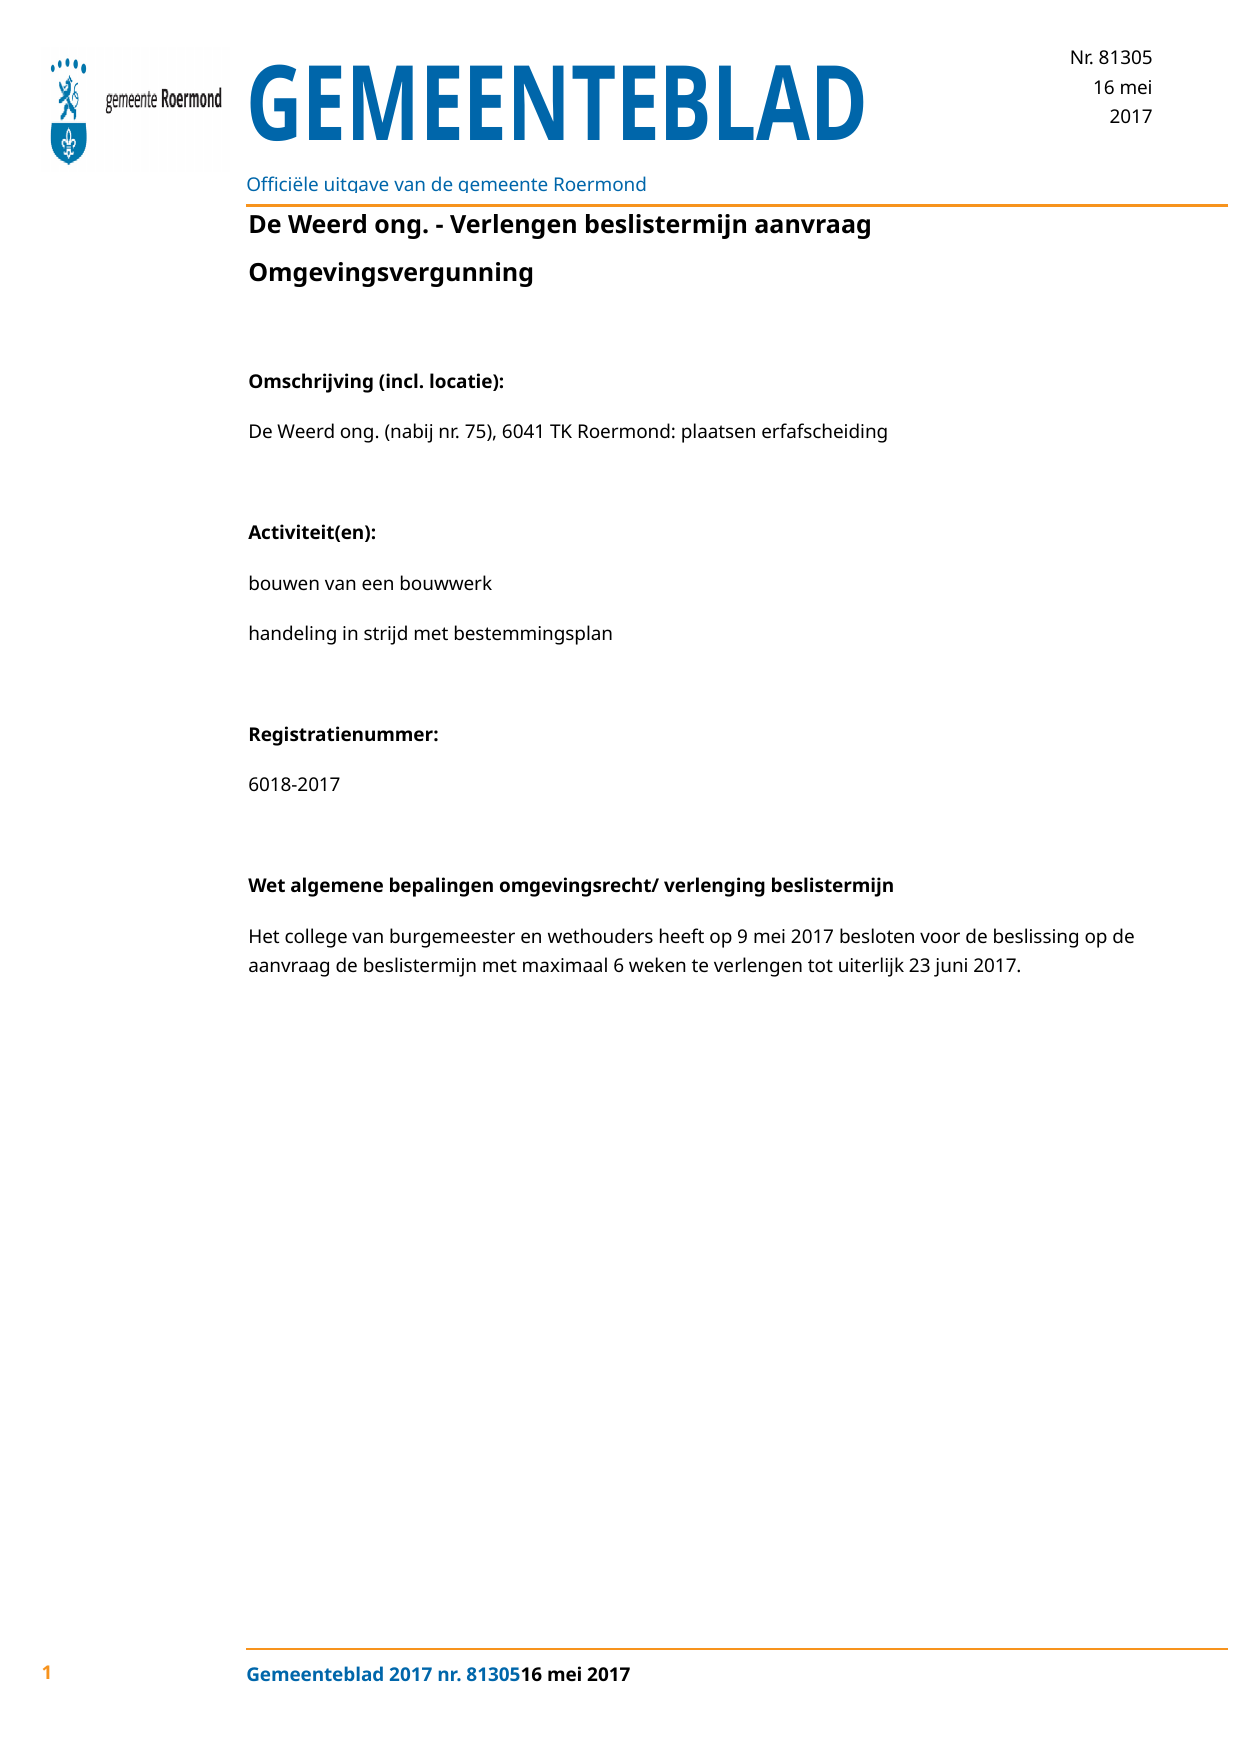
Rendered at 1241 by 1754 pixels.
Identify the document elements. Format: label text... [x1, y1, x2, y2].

text Wet algemene bepalingen omgevingsrecht/ verlenging beslistermijn [248, 872, 1152, 898]
text Het college van burgemeester en wethouders heeft op 9 mei 2017 besloten voor de beslissing op de aanvraag de beslistermijn met maximaal 6 weken te verlengen tot uiterlijk 23 juni 2017. [248, 923, 1152, 978]
text De Weerd ong. (nabij nr. 75), 6041 TK Roermond: plaatsen erfafscheiding [248, 419, 1152, 444]
text Registratienummer: [248, 721, 1152, 747]
text Activiteit(en): [248, 519, 1152, 545]
text Omschrijving (incl. locatie): [248, 368, 1152, 394]
text 6018-2017 [248, 772, 1152, 797]
text De Weerd ong. - Verlengen beslistermijn aanvraag Omgevingsvergunning [248, 207, 1152, 288]
text bouwen van een bouwwerk [248, 570, 1152, 596]
text handeling in strijd met bestemmingsplan [248, 620, 1152, 646]
picture [41, 47, 231, 172]
